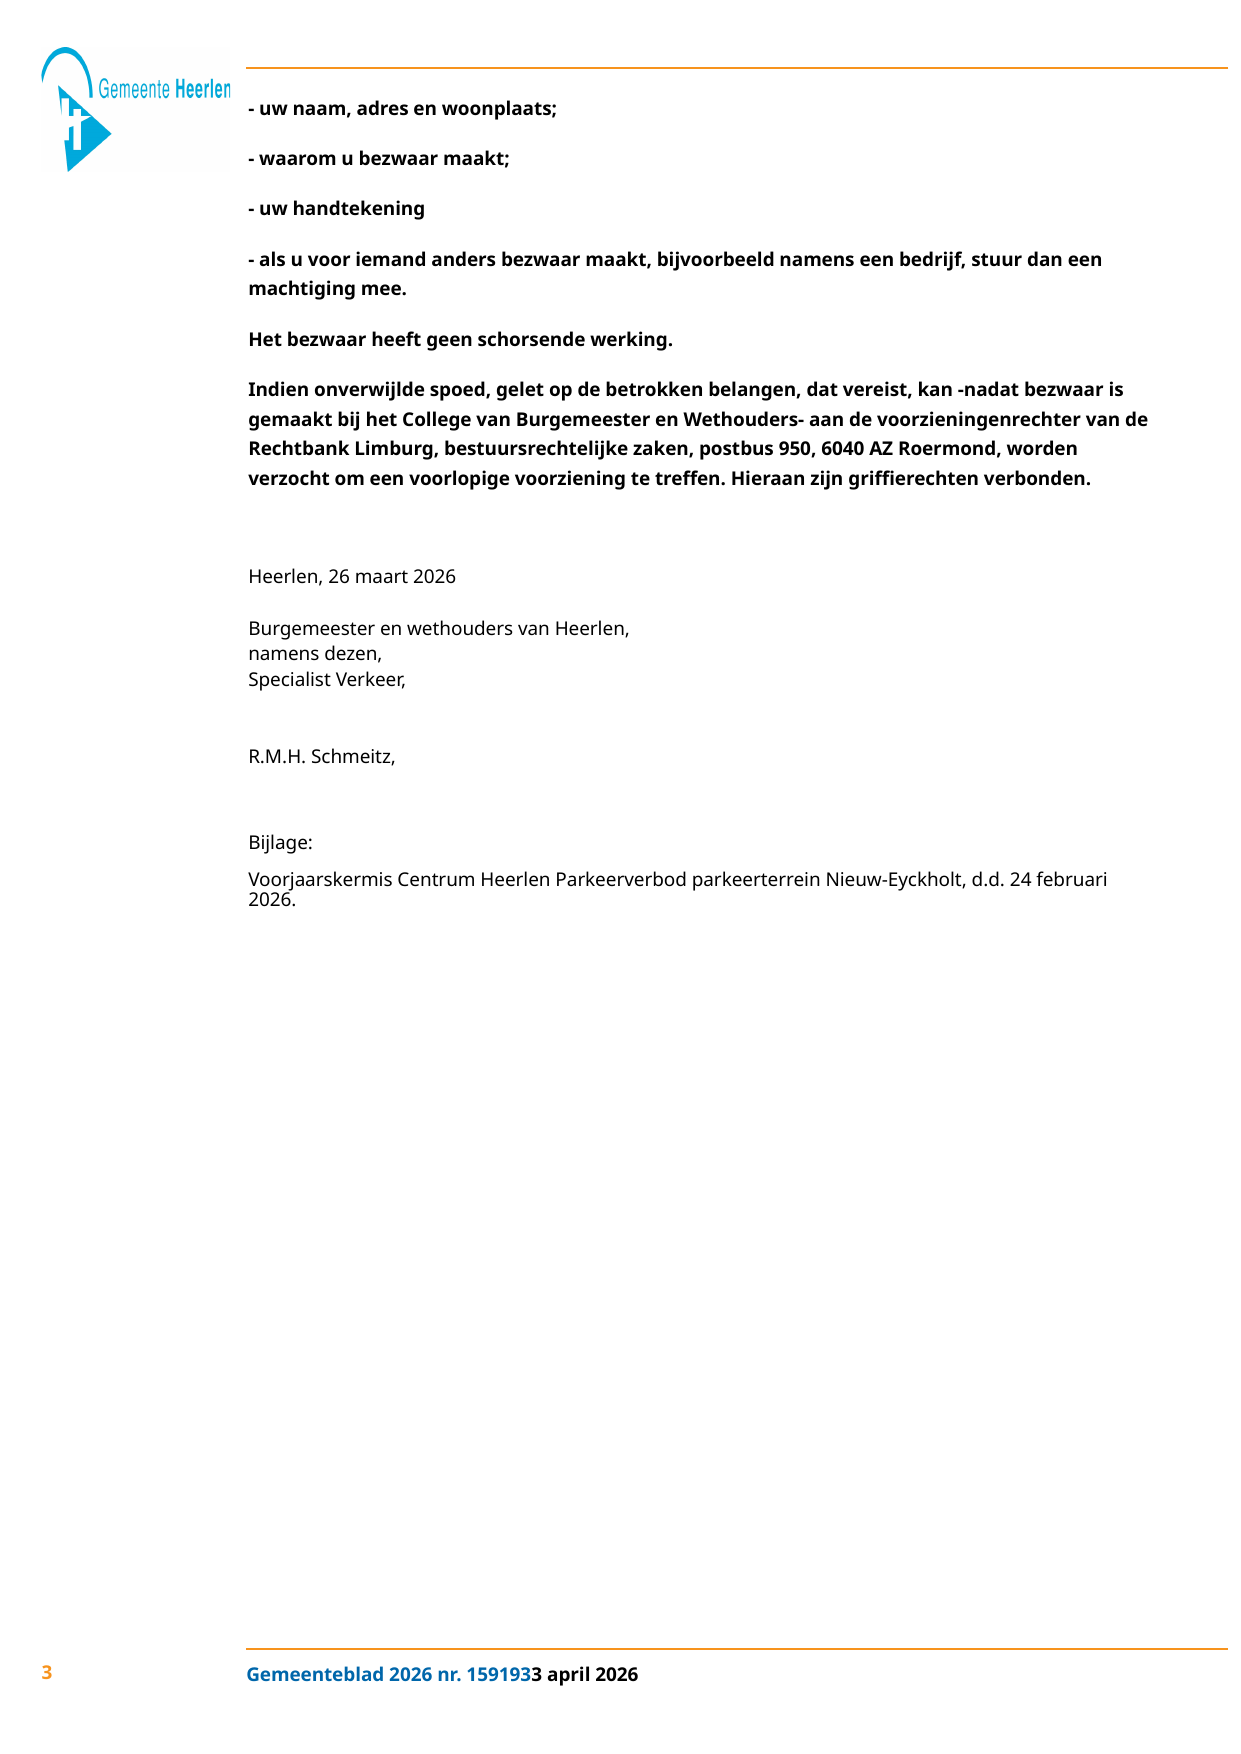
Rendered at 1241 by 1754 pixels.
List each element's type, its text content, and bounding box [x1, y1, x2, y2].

text Specialist Verkeer, [248, 666, 1152, 692]
text Het bezwaar heeft geen schorsende werking. [248, 326, 1152, 352]
picture [41, 47, 231, 172]
text namens dezen, [248, 641, 1152, 666]
text Heerlen, 26 maart 2026 [248, 563, 1152, 589]
text - uw handtekening [248, 196, 1152, 221]
picture [41, 47, 59, 70]
text Voorjaarskermis Centrum Heerlen Parkeerverbod parkeerterrein Nieuw-Eyckholt, d.d. 24 februari 2026. [248, 871, 1152, 910]
text Bijlage: [248, 834, 1152, 854]
text R.M.H. Schmeitz, [248, 743, 1152, 769]
text - als u voor iemand anders bezwaar maakt, bijvoorbeeld namens een bedrijf, stuur dan een machtiging mee. [248, 246, 1152, 301]
text Burgemeester en wethouders van Heerlen, [248, 615, 1152, 641]
text - waarom u bezwaar maakt; [248, 145, 1152, 171]
text - uw naam, adres en woonplaats; [248, 95, 1152, 121]
text Indien onverwijlde spoed, gelet op de betrokken belangen, dat vereist, kan -nadat bezwaar is gemaakt bij het College van Burgemeester en Wethouders- aan de voorzieningenrechter van de Rechtbank Limburg, bestuursrechtelijke zaken, postbus 950, 6040 AZ Roermond, worden verzocht om een voorlopige voorziening te treffen. Hieraan zijn griffierechten verbonden. [248, 376, 1152, 491]
